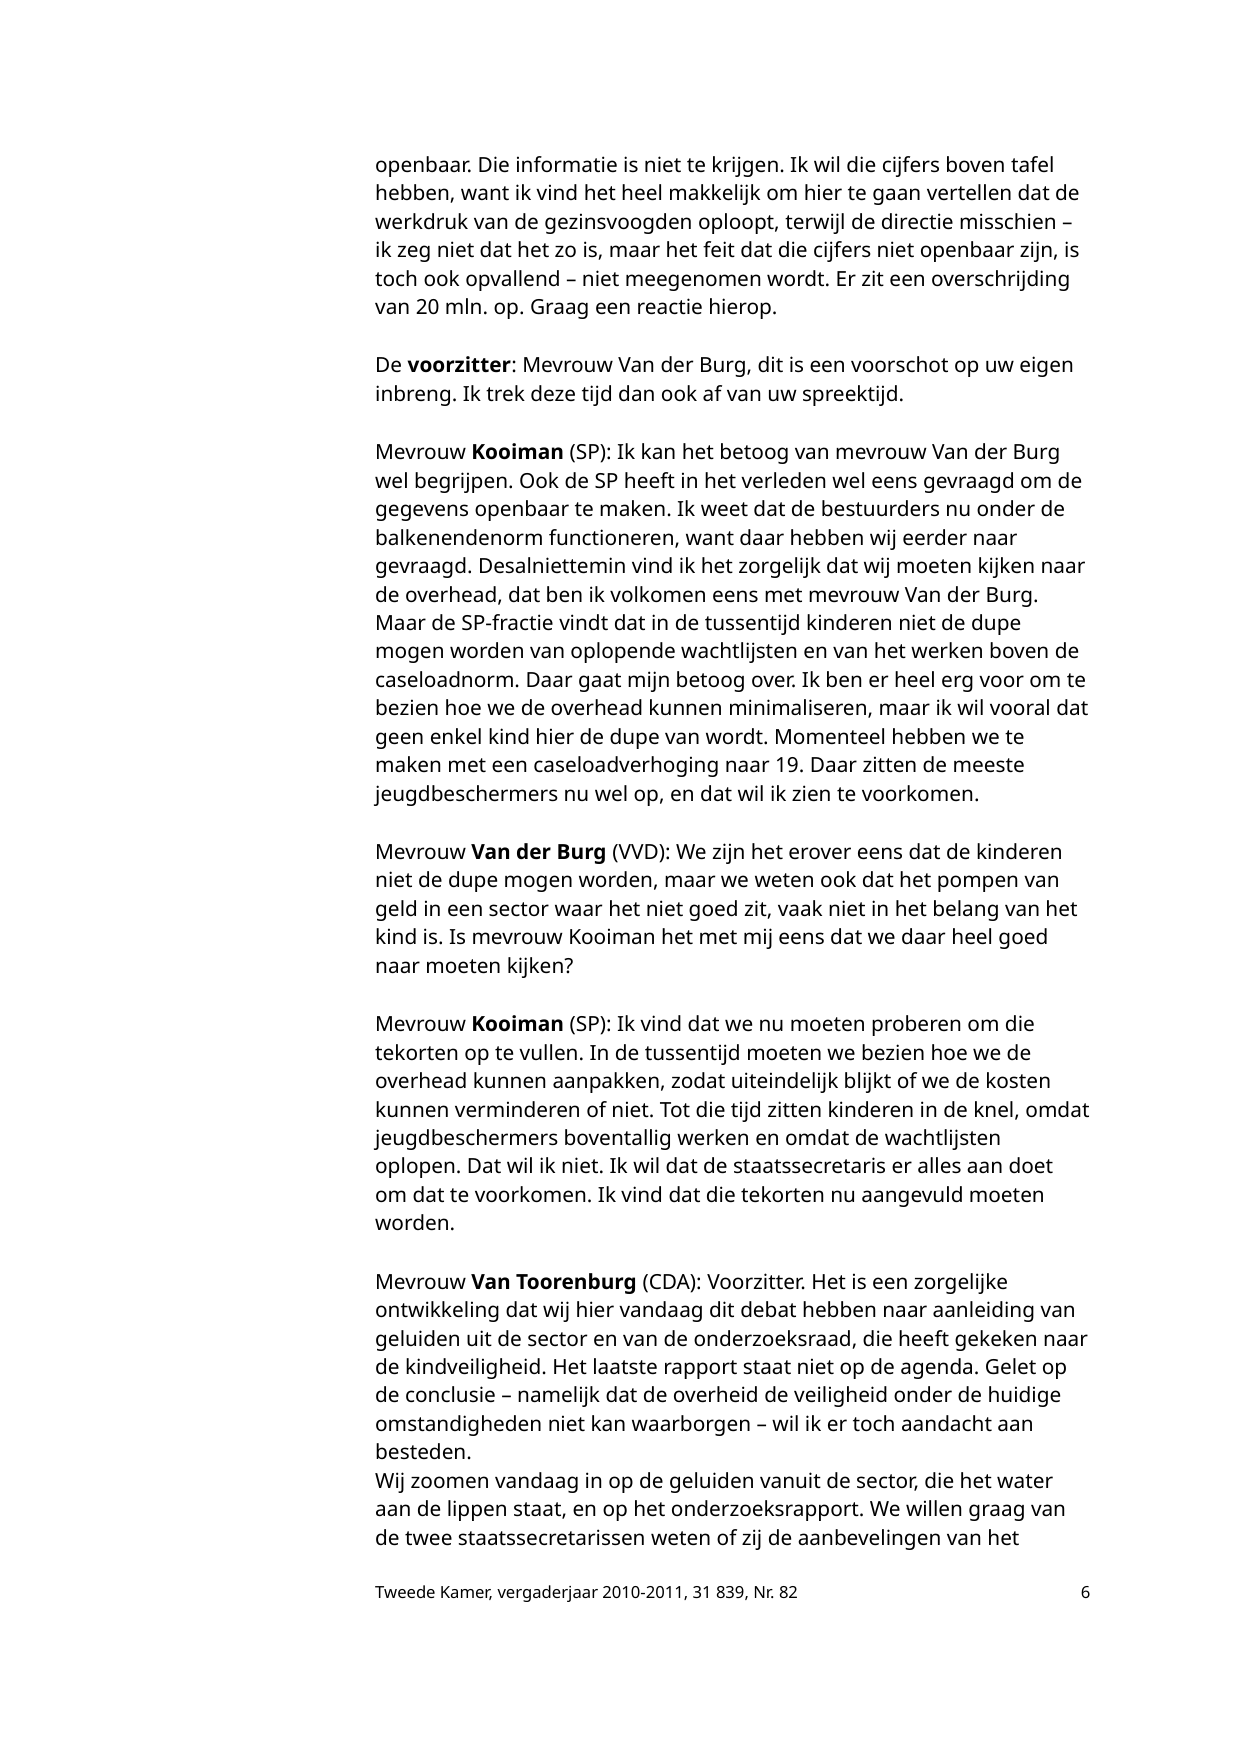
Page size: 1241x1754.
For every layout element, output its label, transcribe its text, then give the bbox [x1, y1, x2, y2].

text Wij zoomen vandaag in op de geluiden vanuit de sector, die het water aan de lippen staat, en op het onderzoeksrapport. We willen graag van de twee staatssecretarissen weten of zij de aanbevelingen van het [375, 1466, 1090, 1551]
text Mevrouw Kooiman (SP): Ik kan het betoog van mevrouw Van der Burg wel begrijpen. Ook de SP heeft in het verleden wel eens gevraagd om de gegevens openbaar te maken. Ik weet dat de bestuurders nu onder de balkenendenorm functioneren, want daar hebben wij eerder naar gevraagd. Desalniettemin vind ik het zorgelijk dat wij moeten kijken naar de overhead, dat ben ik volkomen eens met mevrouw Van der Burg. Maar de SP-fractie vindt dat in de tussentijd kinderen niet de dupe mogen worden van oplopende wachtlijsten en van het werken boven de caseloadnorm. Daar gaat mijn betoog over. Ik ben er heel erg voor om te bezien hoe we de overhead kunnen minimaliseren, maar ik wil vooral dat geen enkel kind hier de dupe van wordt. Momenteel hebben we te maken met een caseloadverhoging naar 19. Daar zitten de meeste jeugdbeschermers nu wel op, en dat wil ik zien te voorkomen. [375, 437, 1090, 807]
text Mevrouw Van der Burg (VVD): We zijn het erover eens dat de kinderen niet de dupe mogen worden, maar we weten ook dat het pompen van geld in een sector waar het niet goed zit, vaak niet in het belang van het kind is. Is mevrouw Kooiman het met mij eens dat we daar heel goed naar moeten kijken? [375, 837, 1090, 979]
text openbaar. Die informatie is niet te krijgen. Ik wil die cijfers boven tafel hebben, want ik vind het heel makkelijk om hier te gaan vertellen dat de werkdruk van de gezinsvoogden oploopt, terwijl de directie misschien – ik zeg niet dat het zo is, maar het feit dat die cijfers niet openbaar zijn, is toch ook opvallend – niet meegenomen wordt. Er zit een overschrijding van 20 mln. op. Graag een reactie hierop. [375, 150, 1090, 321]
text Mevrouw Van Toorenburg (CDA): Voorzitter. Het is een zorgelijke ontwikkeling dat wij hier vandaag dit debat hebben naar aanleiding van geluiden uit de sector en van de onderzoeksraad, die heeft gekeken naar de kindveiligheid. Het laatste rapport staat niet op de agenda. Gelet op de conclusie – namelijk dat de overheid de veiligheid onder de huidige omstandigheden niet kan waarborgen – wil ik er toch aandacht aan besteden. [375, 1267, 1090, 1466]
text De voorzitter: Mevrouw Van der Burg, dit is een voorschot op uw eigen inbreng. Ik trek deze tijd dan ook af van uw spreektijd. [375, 351, 1090, 407]
text Mevrouw Kooiman (SP): Ik vind dat we nu moeten proberen om die tekorten op te vullen. In de tussentijd moeten we bezien hoe we de overhead kunnen aanpakken, zodat uiteindelijk blijkt of we de kosten kunnen verminderen of niet. Tot die tijd zitten kinderen in de knel, omdat jeugdbeschermers boventallig werken en omdat de wachtlijsten oplopen. Dat wil ik niet. Ik wil dat de staatssecretaris er alles aan doet om dat te voorkomen. Ik vind dat die tekorten nu aangevuld moeten worden. [375, 1009, 1090, 1237]
